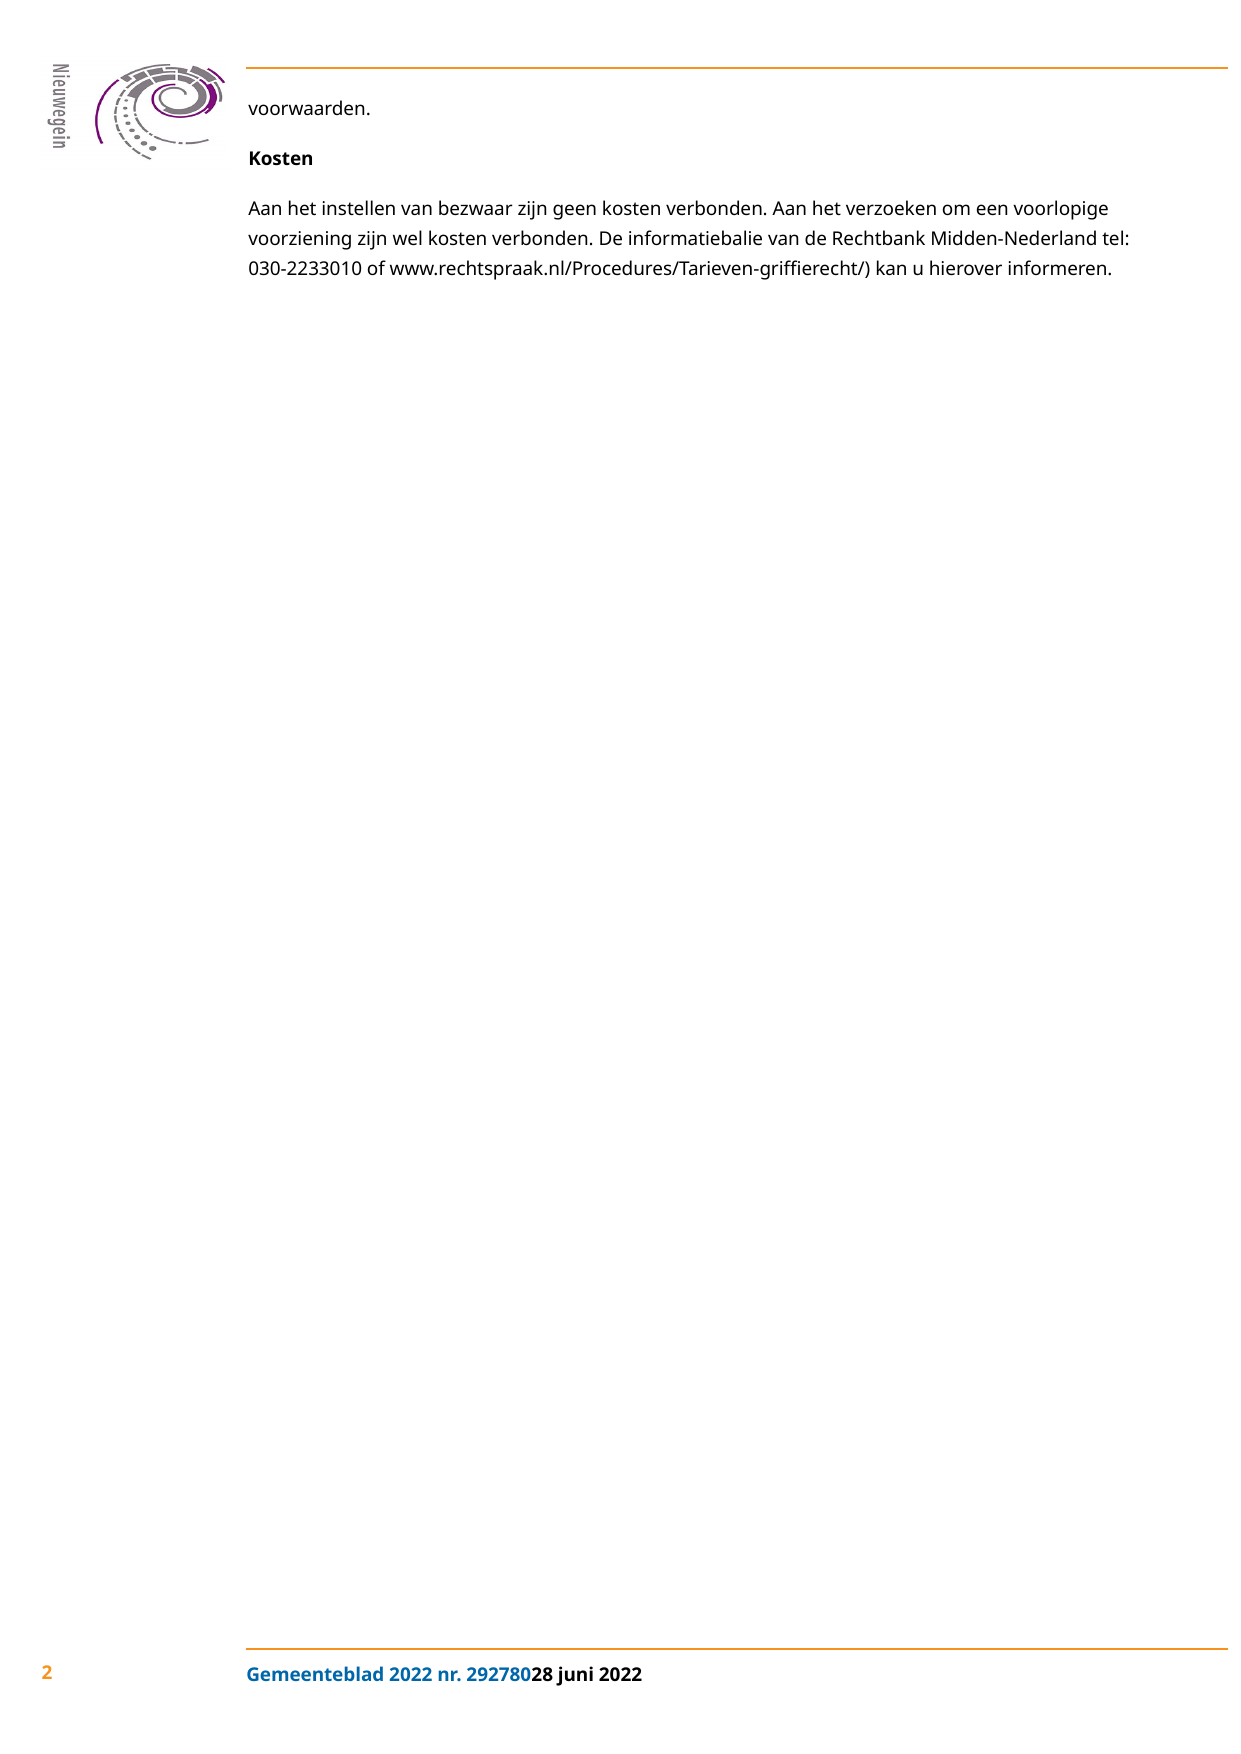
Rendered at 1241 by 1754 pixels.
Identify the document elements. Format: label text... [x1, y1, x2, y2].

text voorwaarden. [248, 95, 1152, 121]
text Aan het instellen van bezwaar zijn geen kosten verbonden. Aan het verzoeken om een voorlopige voorziening zijn wel kosten verbonden. De informatiebalie van de Rechtbank Midden-Nederland tel: 030-2233010 of www.rechtspraak.nl/Procedures/Tarieven-griffierecht/) kan u hierover informeren. [248, 196, 1152, 281]
picture [41, 47, 231, 172]
text Kosten [248, 145, 1152, 171]
